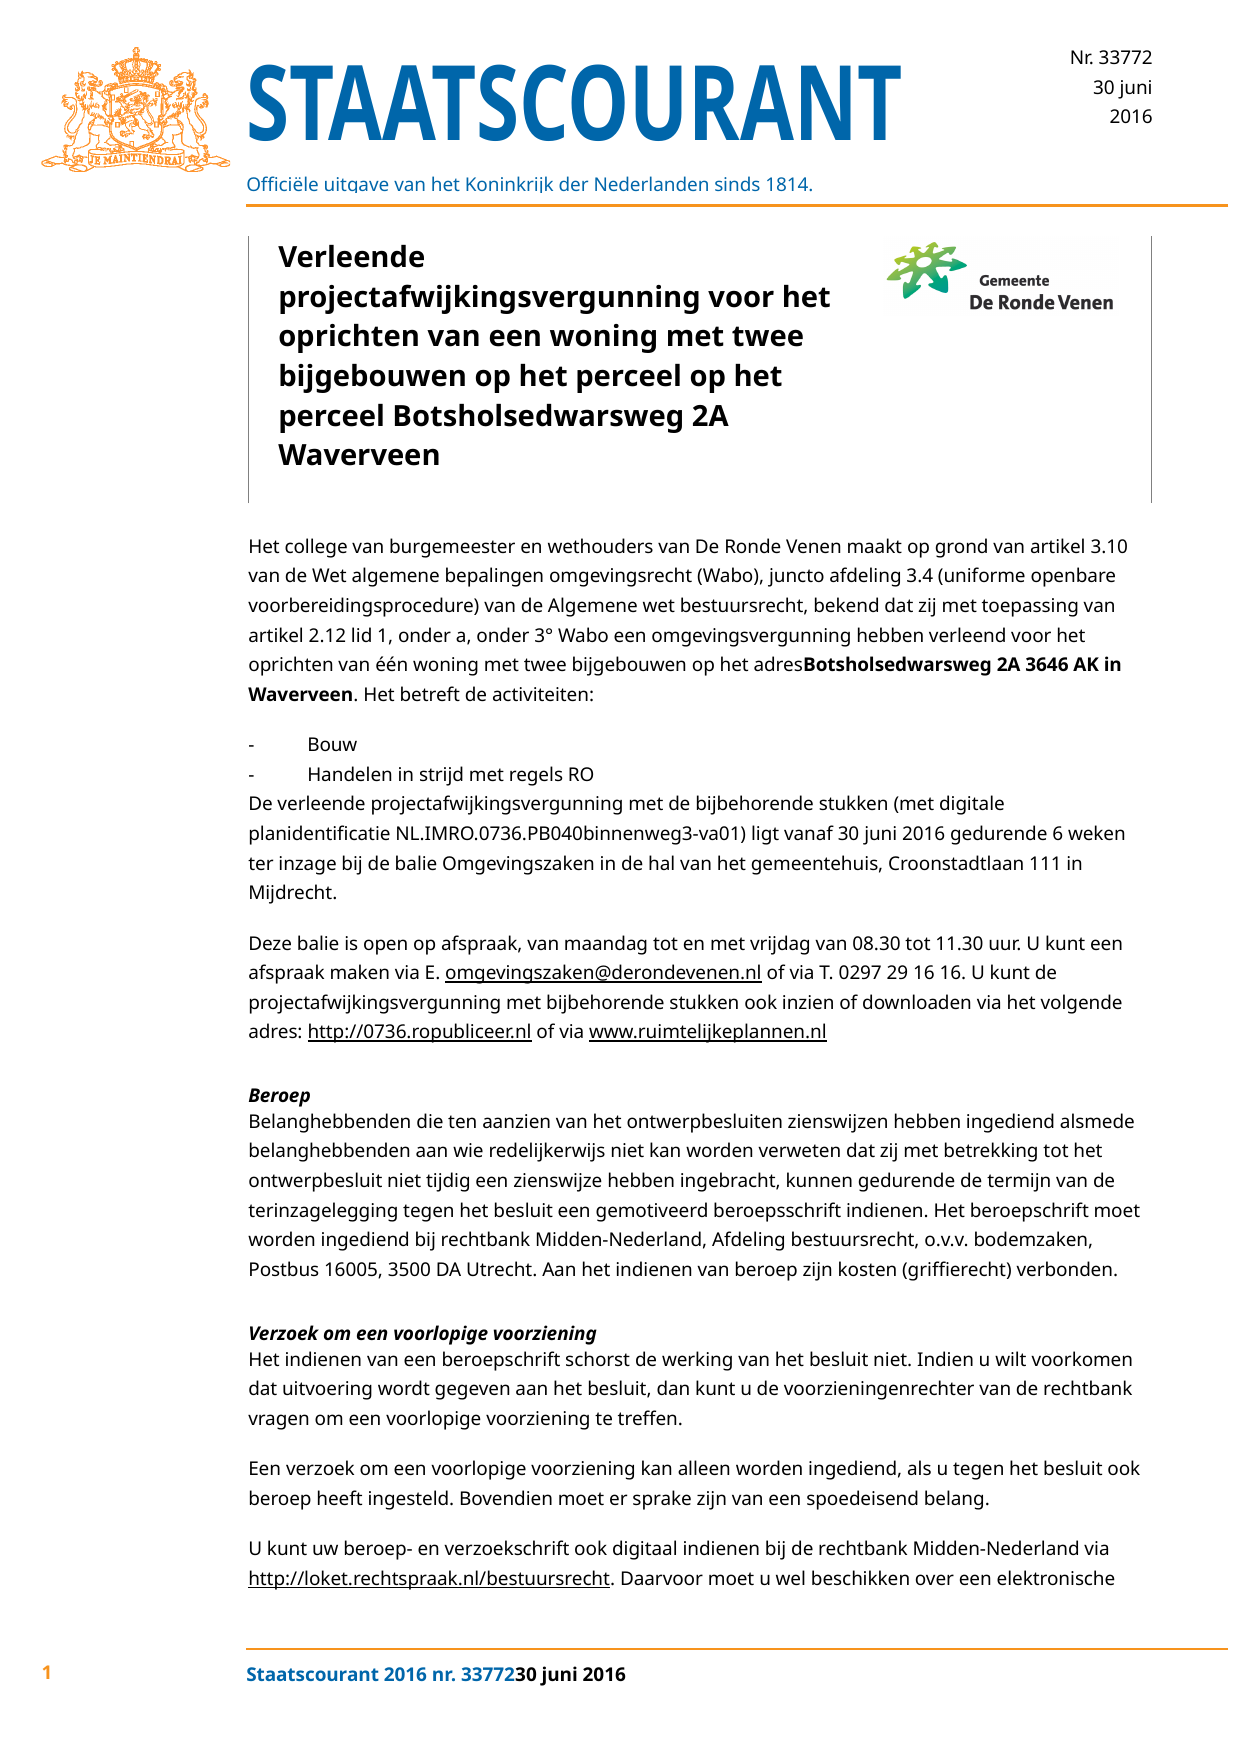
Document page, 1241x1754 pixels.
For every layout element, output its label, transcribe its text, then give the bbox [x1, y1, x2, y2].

list Handelen in strijd met regels RO [248, 761, 1152, 787]
text Beroep [248, 1082, 1152, 1108]
table_header Verleende projectafwijkingsvergunning voor het oprichten van een woning met twee bijgebouwen op het perceel op het perceel Botsholsedwarsweg 2A Waverveen [249, 236, 850, 503]
text Belanghebbenden die ten aanzien van het ontwerpbesluiten zienswijzen hebben ingediend alsmede belanghebbenden aan wie redelijkerwijs niet kan worden verweten dat zij met betrekking tot het ontwerpbesluit niet tijdig een zienswijze hebben ingebracht, kunnen gedurende de termijn van de terinzagelegging tegen het besluit een gemotiveerd beroepsschrift indienen. Het beroepschrift moet worden ingediend bij rechtbank Midden-Nederland, Afdeling bestuursrecht, o.v.v. bodemzaken, Postbus 16005, 3500 DA Utrecht. Aan het indienen van beroep zijn kosten (griffierecht) verbonden. [248, 1108, 1152, 1282]
table_header [850, 236, 1151, 503]
text Het college van burgemeester en wethouders van De Ronde Venen maakt op grond van artikel 3.10 van de Wet algemene bepalingen omgevingsrecht (Wabo), juncto afdeling 3.4 (uniforme openbare voorbereidingsprocedure) van de Algemene wet bestuursrecht, bekend dat zij met toepassing van artikel 2.12 lid 1, onder a, onder 3° Wabo een omgevingsvergunning hebben verleend voor het oprichten van één woning met twee bijgebouwen op het adresBotsholsedwarsweg 2A 3646 AK in Waverveen. Het betreft de activiteiten: [248, 533, 1152, 707]
text Verzoek om een voorlopige voorziening [248, 1320, 1152, 1346]
text Een verzoek om een voorlopige voorziening kan alleen worden ingediend, als u tegen het besluit ook beroep heeft ingesteld. Bovendien moet er sprake zijn van een spoedeisend belang. [248, 1455, 1152, 1511]
picture [41, 47, 231, 172]
list Bouw [248, 731, 1152, 757]
text De verleende projectafwijkingsvergunning met de bijbehorende stukken (met digitale planidentificatie NL.IMRO.0736.PB040binnenweg3-va01) ligt vanaf 30 juni 2016 gedurende 6 weken ter inzage bij de balie Omgevingszaken in de hal van het gemeentehuis, Croonstadtlaan 111 in Mijdrecht. [248, 791, 1152, 905]
text Deze balie is open op afspraak, van maandag tot en met vrijdag van 08.30 tot 11.30 uur. U kunt een afspraak maken via E. omgevingszaken@derondevenen.nl of via T. 0297 29 16 16. U kunt de projectafwijkingsvergunning met bijbehorende stukken ook inzien of downloaden via het volgende adres: http://0736.ropubliceer.nl of via www.ruimtelijkeplannen.nl [248, 930, 1152, 1044]
picture [882, 236, 1119, 316]
text Het indienen van een beroepschrift schorst de werking van het besluit niet. Indien u wilt voorkomen dat uitvoering wordt gegeven aan het besluit, dan kunt u de voorzieningenrechter van de rechtbank vragen om een voorlopige voorziening te treffen. [248, 1346, 1152, 1431]
text U kunt uw beroep- en verzoekschrift ook digitaal indienen bij de rechtbank Midden-Nederland via http://loket.rechtspraak.nl/bestuursrecht. Daarvoor moet u wel beschikken over een elektronische [248, 1535, 1152, 1591]
